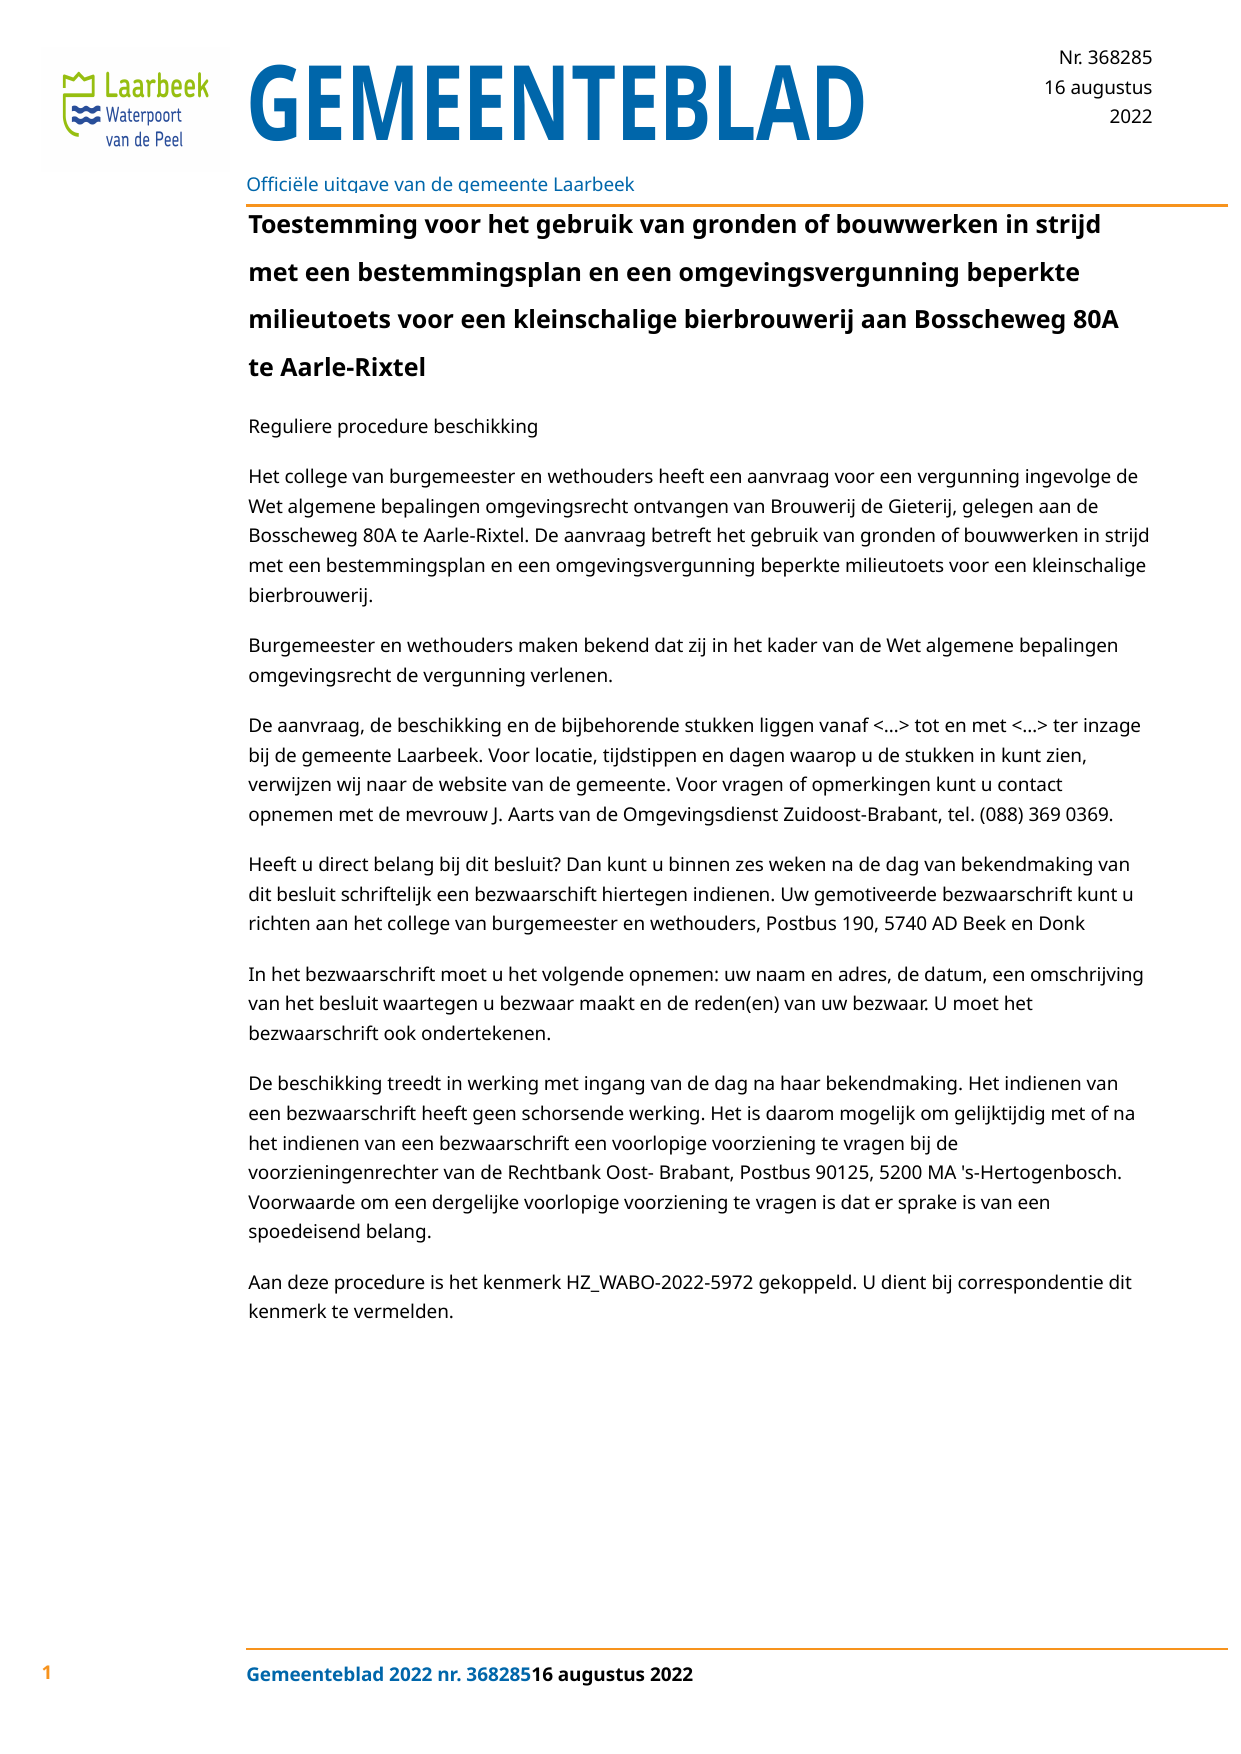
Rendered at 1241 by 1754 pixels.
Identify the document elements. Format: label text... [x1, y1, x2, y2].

text Heeft u direct belang bij dit besluit? Dan kunt u binnen zes weken na de dag van bekendmaking van dit besluit schriftelijk een bezwaarschift hiertegen indienen. Uw gemotiveerde bezwaarschrift kunt u richten aan het college van burgemeester en wethouders, Postbus 190, 5740 AD Beek en Donk [248, 851, 1152, 936]
text Het college van burgemeester en wethouders heeft een aanvraag voor een vergunning ingevolge de Wet algemene bepalingen omgevingsrecht ontvangen van Brouwerij de Gieterij, gelegen aan de Bosscheweg 80A te Aarle-Rixtel. De aanvraag betreft het gebruik van gronden of bouwwerken in strijd met een bestemmingsplan en een omgevingsvergunning beperkte milieutoets voor een kleinschalige bierbrouwerij. [248, 463, 1152, 608]
text Burgemeester en wethouders maken bekend dat zij in het kader van de Wet algemene bepalingen omgevingsrecht de vergunning verlenen. [248, 632, 1152, 688]
text De aanvraag, de beschikking en de bijbehorende stukken liggen vanaf <…> tot en met <…> ter inzage bij de gemeente Laarbeek. Voor locatie, tijdstippen en dagen waarop u de stukken in kunt zien, verwijzen wij naar de website van de gemeente. Voor vragen of opmerkingen kunt u contact opnemen met de mevrouw J. Aarts van de Omgevingsdienst Zuidoost-Brabant, tel. (088) 369 0369. [248, 712, 1152, 827]
text De beschikking treedt in werking met ingang van de dag na haar bekendmaking. Het indienen van een bezwaarschrift heeft geen schorsende werking. Het is daarom mogelijk om gelijktijdig met of na het indienen van een bezwaarschrift een voorlopige voorziening te vragen bij de voorzieningenrechter van de Rechtbank Oost- Brabant, Postbus 90125, 5200 MA 's-Hertogenbosch. Voorwaarde om een dergelijke voorlopige voorziening te vragen is dat er sprake is van een spoedeisend belang. [248, 1071, 1152, 1244]
picture [41, 47, 231, 172]
text Reguliere procedure beschikking [248, 413, 1152, 439]
text Aan deze procedure is het kenmerk HZ_WABO-2022-5972 gekoppeld. U dient bij correspondentie dit kenmerk te vermelden. [248, 1269, 1152, 1324]
text Toestemming voor het gebruik van gronden of bouwwerken in strijd met een bestemmingsplan en een omgevingsvergunning beperkte milieutoets voor een kleinschalige bierbrouwerij aan Bosscheweg 80A te Aarle-Rixtel [248, 207, 1152, 384]
text In het bezwaarschrift moet u het volgende opnemen: uw naam en adres, de datum, een omschrijving van het besluit waartegen u bezwaar maakt en de reden(en) van uw bezwaar. U moet het bezwaarschrift ook ondertekenen. [248, 961, 1152, 1046]
